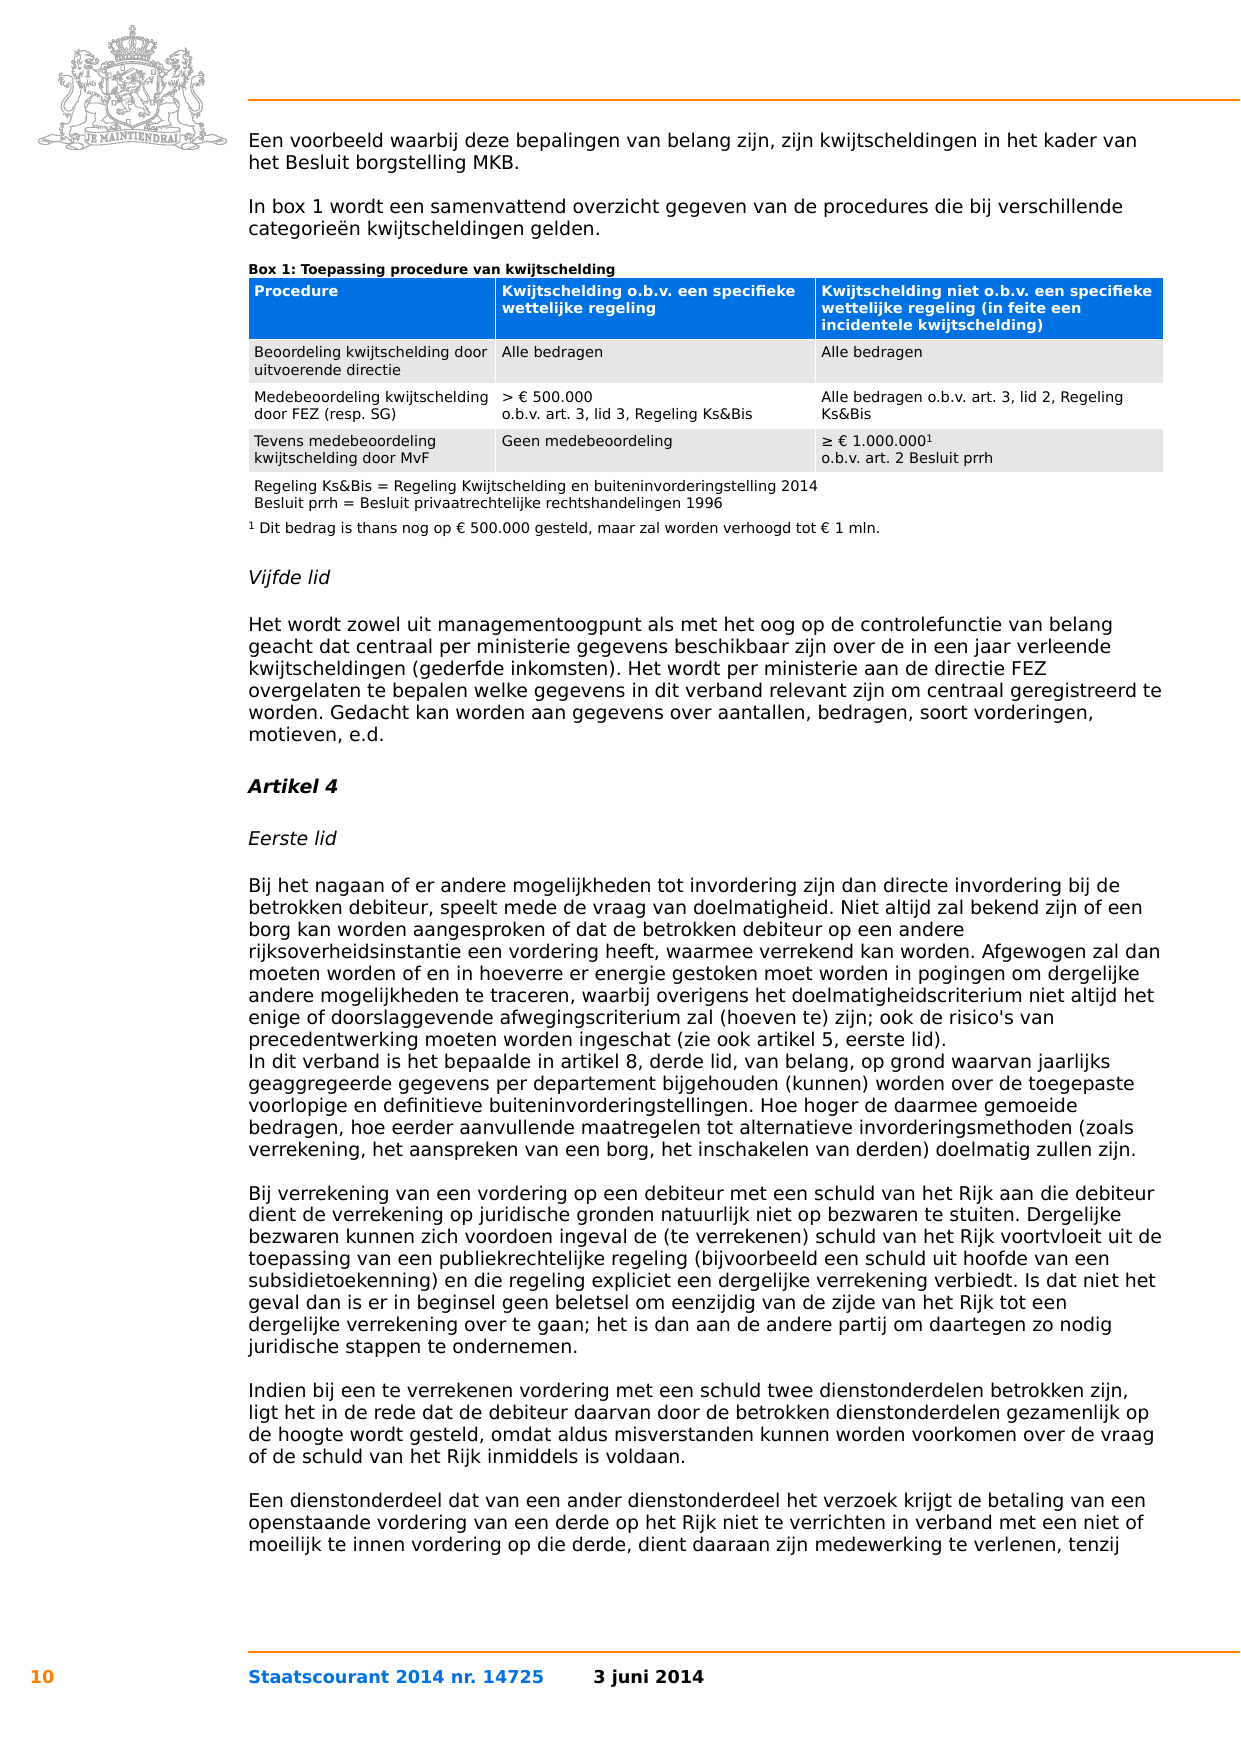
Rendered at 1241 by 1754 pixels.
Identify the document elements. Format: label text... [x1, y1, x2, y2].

table_cell > € 500.000 o.b.v. art. 3, lid 3, Regeling Ks&Bis [496, 384, 815, 427]
text Het wordt zowel uit managementoogpunt als met het oog op de controlefunctie van belang geacht dat centraal per ministerie gegevens beschikbaar zijn over de in een jaar verleende kwijtscheldingen (gederfde inkomsten). Het wordt per ministerie aan de directie FEZ overgelaten te bepalen welke gegevens in dit verband relevant zijn om centraal geregistreerd te worden. Gedacht kan worden aan gegevens over aantallen, bedragen, soort vorderingen, motieven, e.d. [248, 614, 1163, 746]
subtitle Eerste lid [248, 828, 1163, 850]
text Bij verrekening van een vordering op een debiteur met een schuld van het Rijk aan die debiteur dient de verrekening op juridische gronden natuurlijk niet op bezwaren te stuiten. Dergelijke bezwaren kunnen zich voordoen ingeval de (te verrekenen) schuld van het Rijk voortvloeit uit de toepassing van een publiekrechtelijke regeling (bijvoorbeeld een schuld uit hoofde van een subsidietoekenning) en die regeling expliciet een dergelijke verrekening verbiedt. Is dat niet het geval dan is er in beginsel geen beletsel om eenzijdig van de zijde van het Rijk tot een dergelijke verrekening over te gaan; het is dan aan de andere partij om daartegen zo nodig juridische stappen te ondernemen. [248, 1182, 1163, 1358]
text In box 1 wordt een samenvattend overzicht gegeven van de procedures die bij verschillende categorieën kwijtscheldingen gelden. [248, 196, 1163, 240]
table_header Box 1: Toepassing procedure van kwijtschelding [248, 262, 1163, 277]
table_cell Medebeoordeling kwijtschelding door FEZ (resp. SG) [249, 384, 495, 427]
table_cell Alle bedragen [816, 340, 1163, 383]
picture [38, 25, 227, 150]
table_cell Geen medebeoordeling [496, 429, 815, 472]
table_cell Beoordeling kwijtschelding door uitvoerende directie [249, 340, 495, 383]
table_cell Regeling Ks&Bis = Regeling Kwijtschelding en buiteninvorderingstelling 2014 Besluit prrh = Besluit privaatrechtelijke rechtshandelingen 1996 [249, 473, 1163, 516]
subtitle Artikel 4 [248, 776, 1163, 798]
table_cell Alle bedragen o.b.v. art. 3, lid 2, Regeling Ks&Bis [816, 384, 1163, 427]
table_cell ≥ € 1.000.0001 o.b.v. art. 2 Besluit prrh [816, 429, 1163, 472]
text Een voorbeeld waarbij deze bepalingen van belang zijn, zijn kwijtscheldingen in het kader van het Besluit borgstelling MKB. [248, 130, 1163, 174]
table_cell Alle bedragen [496, 340, 815, 383]
table_cell Procedure [249, 278, 495, 339]
table_cell Kwijtschelding o.b.v. een specifieke wettelijke regeling [496, 278, 815, 339]
subtitle Vijfde lid [248, 567, 1163, 589]
table_cell Kwijtschelding niet o.b.v. een specifieke wettelijke regeling (in feite een incidentele kwijtschelding) [816, 278, 1163, 339]
text Bij het nagaan of er andere mogelijkheden tot invordering zijn dan directe invordering bij de betrokken debiteur, speelt mede de vraag van doelmatigheid. Niet altijd zal bekend zijn of een borg kan worden aangesproken of dat de betrokken debiteur op een andere rijksoverheidsinstantie een vordering heeft, waarmee verrekend kan worden. Afgewogen zal dan moeten worden of en in hoeverre er energie gestoken moet worden in pogingen om dergelijke andere mogelijkheden te traceren, waarbij overigens het doelmatigheidscriterium niet altijd het enige of doorslaggevende afwegingscriterium zal (hoeven te) zijn; ook de risico's van precedentwerking moeten worden ingeschat (zie ook artikel 5, eerste lid). [248, 875, 1163, 1051]
table_cell 1 Dit bedrag is thans nog op € 500.000 gesteld, maar zal worden verhoogd tot € 1 mln. [248, 517, 1163, 537]
text Een dienstonderdeel dat van een ander dienstonderdeel het verzoek krijgt de betaling van een openstaande vordering van een derde op het Rijk niet te verrichten in verband met een niet of moeilijk te innen vordering op die derde, dient daaraan zijn medewerking te verlenen, tenzij [248, 1490, 1163, 1556]
text In dit verband is het bepaalde in artikel 8, derde lid, van belang, op grond waarvan jaarlijks geaggregeerde gegevens per departement bijgehouden (kunnen) worden over de toegepaste voorlopige en definitieve buiteninvorderingstellingen. Hoe hoger de daarmee gemoeide bedragen, hoe eerder aanvullende maatregelen tot alternatieve invorderingsmethoden (zoals verrekening, het aanspreken van een borg, het inschakelen van derden) doelmatig zullen zijn. [248, 1051, 1163, 1161]
text Indien bij een te verrekenen vordering met een schuld twee dienstonderdelen betrokken zijn, ligt het in de rede dat de debiteur daarvan door de betrokken dienstonderdelen gezamenlijk op de hoogte wordt gesteld, omdat aldus misverstanden kunnen worden voorkomen over de vraag of de schuld van het Rijk inmiddels is voldaan. [248, 1380, 1163, 1468]
table_cell Tevens medebeoordeling kwijtschelding door MvF [249, 429, 495, 472]
